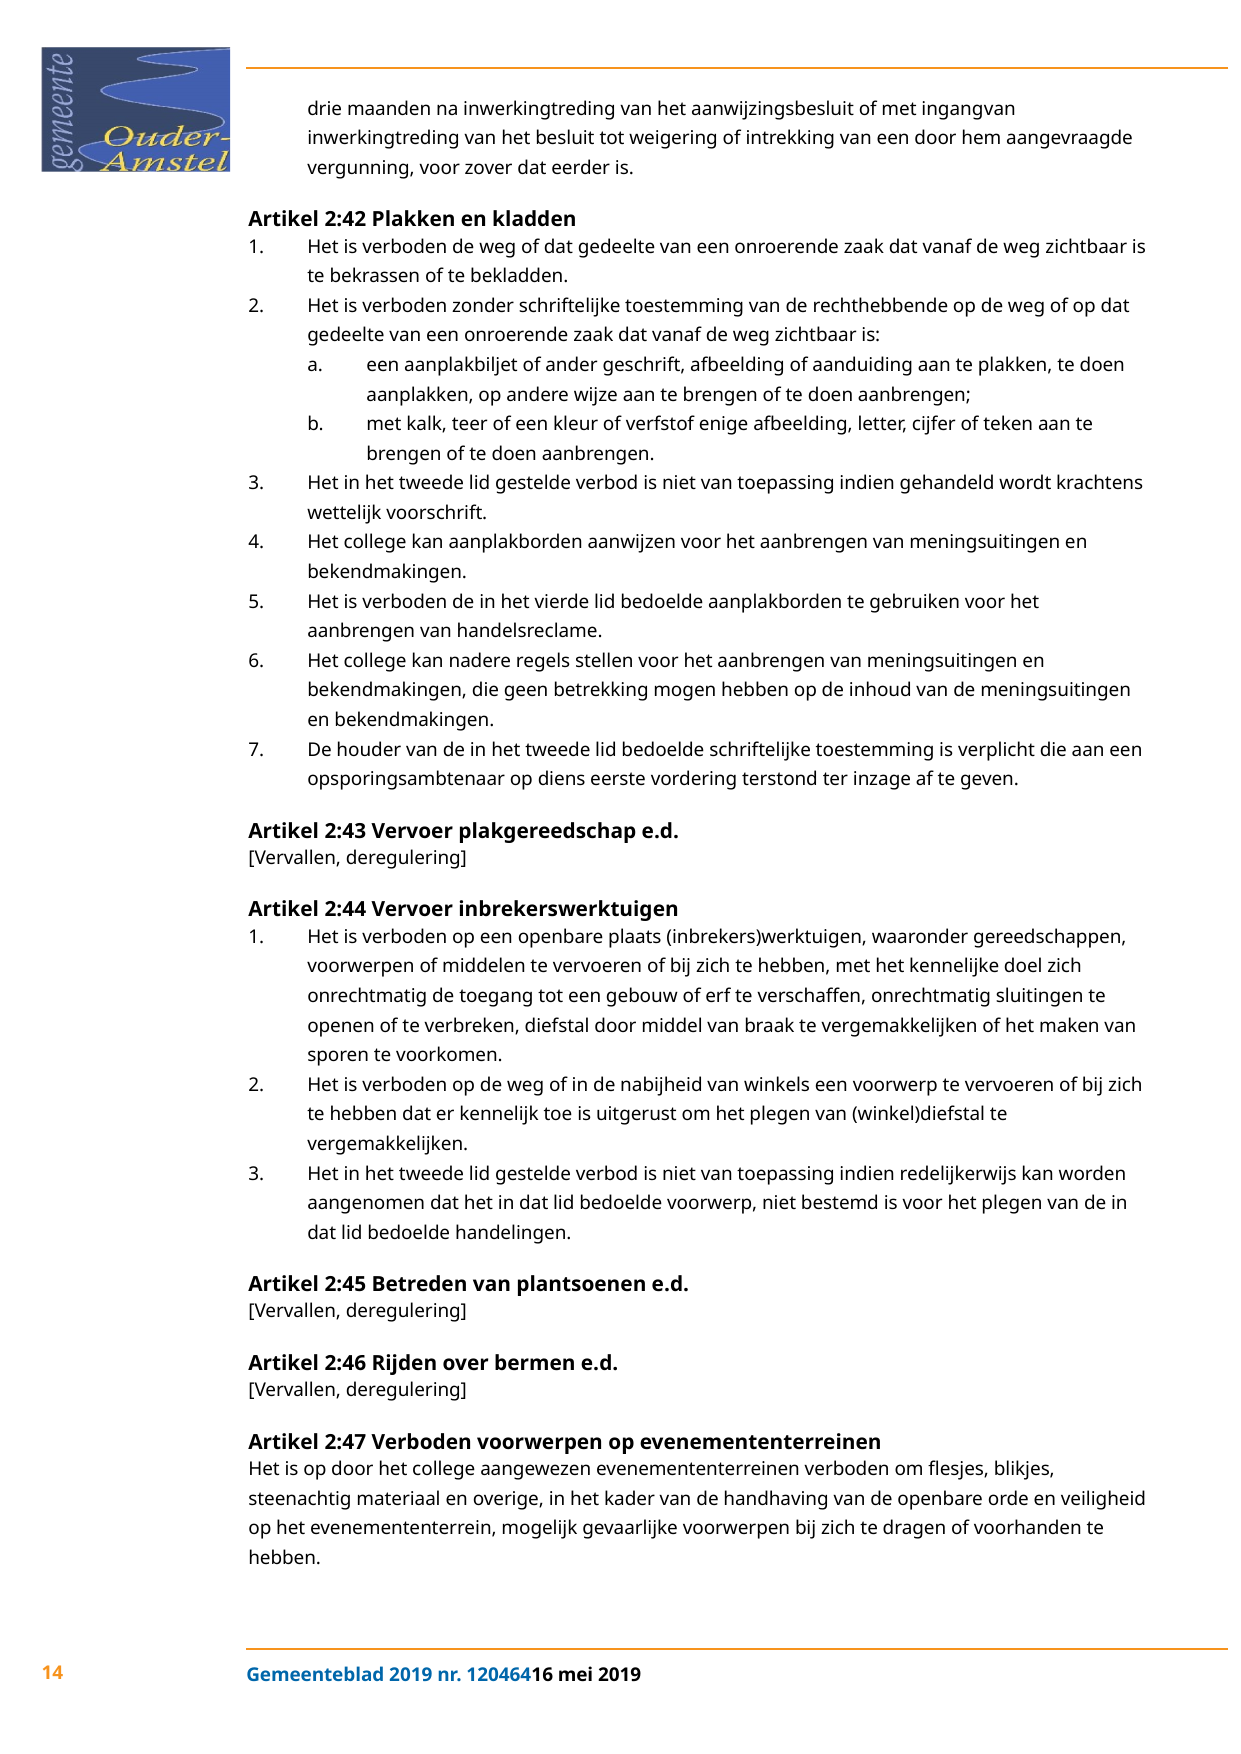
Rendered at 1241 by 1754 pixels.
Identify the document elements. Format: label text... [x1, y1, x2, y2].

list drie maanden na inwerkingtreding van het aanwijzingsbesluit of met ingangvan inwerkingtreding van het besluit tot weigering of intrekking van een door hem aangevraagde vergunning, voor zover dat eerder is. [248, 95, 1152, 180]
list Het is verboden de in het vierde lid bedoelde aanplakborden te gebruiken voor het aanbrengen van handelsreclame. [248, 588, 1152, 643]
list Het is verboden zonder schriftelijke toestemming van de rechthebbende op de weg of op dat gedeelte van een onroerende zaak dat vanaf de weg zichtbaar is: [248, 292, 1152, 347]
text Artikel 2:45 Betreden van plantsoenen e.d. [248, 1269, 1152, 1298]
list met kalk, teer of een kleur of verfstof enige afbeelding, letter, cijfer of teken aan te brengen of te doen aanbrengen. [307, 410, 1152, 466]
list Het college kan nadere regels stellen voor het aanbrengen van meningsuitingen en bekendmakingen, die geen betrekking mogen hebben op de inhoud van de meningsuitingen en bekendmakingen. [248, 647, 1152, 732]
list Het college kan aanplakborden aanwijzen voor het aanbrengen van meningsuitingen en bekendmakingen. [248, 529, 1152, 584]
text Artikel 2:46 Rijden over bermen e.d. [248, 1348, 1152, 1377]
text Artikel 2:47 Verboden voorwerpen op evenemententerreinen [248, 1427, 1152, 1455]
list Het is verboden op een openbare plaats (inbrekers)werktuigen, waaronder gereedschappen, voorwerpen of middelen te vervoeren of bij zich te hebben, met het kennelijke doel zich onrechtmatig de toegang tot een gebouw of erf te verschaffen, onrechtmatig sluitingen te openen of te verbreken, diefstal door middel van braak te vergemakkelijken of het maken van sporen te voorkomen. [248, 923, 1152, 1067]
list een aanplakbiljet of ander geschrift, afbeelding of aanduiding aan te plakken, te doen aanplakken, op andere wijze aan te brengen of te doen aanbrengen; [307, 351, 1152, 406]
list Het in het tweede lid gestelde verbod is niet van toepassing indien gehandeld wordt krachtens wettelijk voorschrift. [248, 469, 1152, 525]
text Het is op door het college aangewezen evenemententerreinen verboden om flesjes, blikjes, steenachtig materiaal en overige, in het kader van de handhaving van de openbare orde en veiligheid op het evenemententerrein, mogelijk gevaarlijke voorwerpen bij zich te dragen of voorhanden te hebben. [248, 1455, 1152, 1570]
text [Vervallen, deregulering] [248, 1377, 1152, 1402]
list Het is verboden op de weg of in de nabijheid van winkels een voorwerp te vervoeren of bij zich te hebben dat er kennelijk toe is uitgerust om het plegen van (winkel)diefstal te vergemakkelijken. [248, 1071, 1152, 1156]
text [Vervallen, deregulering] [248, 844, 1152, 870]
text [Vervallen, deregulering] [248, 1298, 1152, 1323]
list Het is verboden de weg of dat gedeelte van een onroerende zaak dat vanaf de weg zichtbaar is te bekrassen of te bekladden. [248, 233, 1152, 288]
list Het in het tweede lid gestelde verbod is niet van toepassing indien redelijkerwijs kan worden aangenomen dat het in dat lid bedoelde voorwerp, niet bestemd is voor het plegen van de in dat lid bedoelde handelingen. [248, 1160, 1152, 1244]
list De houder van de in het tweede lid bedoelde schriftelijke toestemming is verplicht die aan een opsporingsambtenaar op diens eerste vordering terstond ter inzage af te geven. [248, 736, 1152, 791]
text Artikel 2:44 Vervoer inbrekerswerktuigen [248, 894, 1152, 923]
picture [41, 47, 231, 172]
text Artikel 2:43 Vervoer plakgereedschap e.d. [248, 816, 1152, 844]
text Artikel 2:42 Plakken en kladden [248, 204, 1152, 233]
